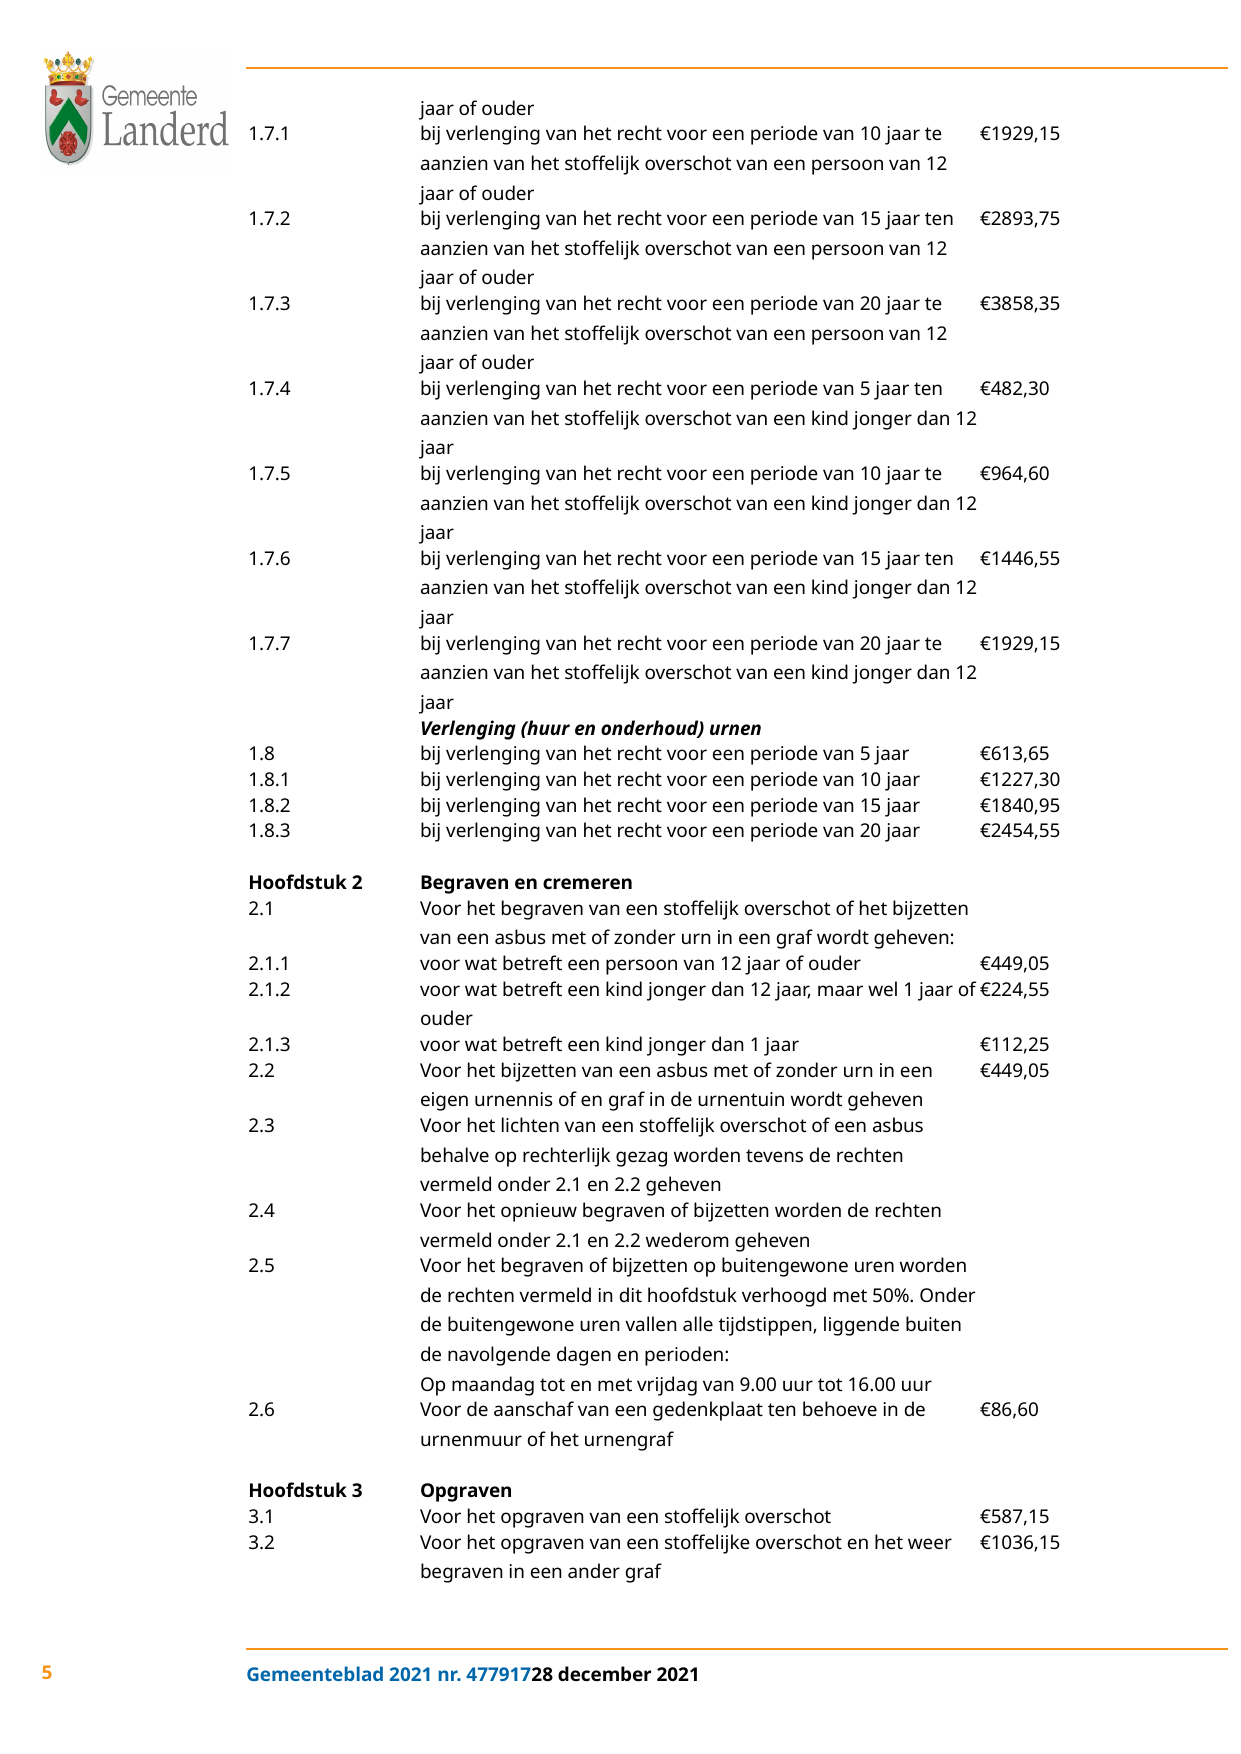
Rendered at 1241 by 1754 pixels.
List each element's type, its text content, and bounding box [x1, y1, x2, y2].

table_cell [420, 844, 980, 869]
table_cell [980, 844, 1152, 869]
table_cell 3.2 [248, 1529, 420, 1584]
table_cell jaar of ouder [420, 95, 980, 121]
table_cell 1.8.2 [248, 792, 420, 818]
table_cell 2.4 [248, 1197, 420, 1252]
table_cell 2.6 [248, 1397, 420, 1452]
table_cell bij verlenging van het recht voor een periode van 15 jaar ten aanzien van het stoffelijk overschot van een persoon van 12 jaar of ouder [420, 205, 980, 290]
table_cell 2.1.3 [248, 1031, 420, 1057]
table_cell bij verlenging van het recht voor een periode van 15 jaar [420, 792, 980, 818]
table_cell Opgraven [420, 1478, 980, 1503]
picture [41, 47, 231, 172]
table_cell €1036,15 [980, 1529, 1152, 1584]
table_cell €1840,95 [980, 792, 1152, 818]
table_cell €964,60 [980, 460, 1152, 545]
table_cell [980, 1253, 1152, 1397]
table_cell 2.1.2 [248, 976, 420, 1031]
table_cell [980, 869, 1152, 895]
table_cell voor wat betreft een persoon van 12 jaar of ouder [420, 950, 980, 976]
table_cell [980, 1452, 1152, 1478]
table_cell bij verlenging van het recht voor een periode van 20 jaar te aanzien van het stoffelijk overschot van een kind jonger dan 12 jaar [420, 630, 980, 715]
table_cell 2.2 [248, 1057, 420, 1112]
table_cell bij verlenging van het recht voor een periode van 20 jaar [420, 818, 980, 843]
table_cell €613,65 [980, 741, 1152, 766]
table_cell €1446,55 [980, 545, 1152, 630]
table_cell 2.1 [248, 895, 420, 950]
table_cell [248, 844, 420, 869]
table_cell 2.3 [248, 1112, 420, 1197]
table_cell €3858,35 [980, 290, 1152, 375]
table_cell Hoofdstuk 3 [248, 1478, 420, 1503]
table_cell [248, 95, 420, 121]
table_cell Voor het bijzetten van een asbus met of zonder urn in een eigen urnennis of en graf in de urnentuin wordt geheven [420, 1057, 980, 1112]
table_cell bij verlenging van het recht voor een periode van 5 jaar [420, 741, 980, 766]
table_cell €86,60 [980, 1397, 1152, 1452]
table_cell Voor het begraven of bijzetten op buitengewone uren worden de rechten vermeld in dit hoofdstuk verhoogd met 50%. Onder de buitengewone uren vallen alle tijdstippen, liggende buiten de navolgende dagen en perioden: Op maandag tot en met vrijdag van 9.00 uur tot 16.00 uur [420, 1253, 980, 1397]
table_cell Hoofdstuk 2 [248, 869, 420, 895]
table_cell 1.7.3 [248, 290, 420, 375]
table_cell €1227,30 [980, 766, 1152, 792]
table_cell bij verlenging van het recht voor een periode van 10 jaar te aanzien van het stoffelijk overschot van een kind jonger dan 12 jaar [420, 460, 980, 545]
table_cell [980, 1112, 1152, 1197]
table_cell 1.7.2 [248, 205, 420, 290]
table_cell voor wat betreft een kind jonger dan 12 jaar, maar wel 1 jaar of ouder [420, 976, 980, 1031]
table_cell bij verlenging van het recht voor een periode van 20 jaar te aanzien van het stoffelijk overschot van een persoon van 12 jaar of ouder [420, 290, 980, 375]
table_cell 2.1.1 [248, 950, 420, 976]
table_cell Voor de aanschaf van een gedenkplaat ten behoeve in de urnenmuur of het urnengraf [420, 1397, 980, 1452]
table_cell Voor het begraven van een stoffelijk overschot of het bijzetten van een asbus met of zonder urn in een graf wordt geheven: [420, 895, 980, 950]
table_cell Voor het opnieuw begraven of bijzetten worden de rechten vermeld onder 2.1 en 2.2 wederom geheven [420, 1197, 980, 1252]
table_cell 2.5 [248, 1253, 420, 1397]
table_cell voor wat betreft een kind jonger dan 1 jaar [420, 1031, 980, 1057]
table_cell 3.1 [248, 1503, 420, 1529]
table_cell Verlenging (huur en onderhoud) urnen [420, 715, 980, 741]
table_cell €587,15 [980, 1503, 1152, 1529]
table_cell €1929,15 [980, 630, 1152, 715]
table_cell €224,55 [980, 976, 1152, 1031]
table_cell [980, 1478, 1152, 1503]
table_cell 1.7.7 [248, 630, 420, 715]
table_cell [980, 1584, 1152, 1610]
table_cell [980, 895, 1152, 950]
table_cell €482,30 [980, 375, 1152, 460]
table_cell 1.7.6 [248, 545, 420, 630]
table_cell €449,05 [980, 950, 1152, 976]
table_cell 1.8.1 [248, 766, 420, 792]
table_cell Voor het opgraven van een stoffelijk overschot [420, 1503, 980, 1529]
table_cell 1.7.1 [248, 121, 420, 205]
table_cell €112,25 [980, 1031, 1152, 1057]
table_cell bij verlenging van het recht voor een periode van 15 jaar ten aanzien van het stoffelijk overschot van een kind jonger dan 12 jaar [420, 545, 980, 630]
table_cell bij verlenging van het recht voor een periode van 10 jaar [420, 766, 980, 792]
table_cell €2893,75 [980, 205, 1152, 290]
table_cell 1.7.5 [248, 460, 420, 545]
table_cell [248, 715, 420, 741]
table_cell [980, 1197, 1152, 1252]
table_cell [420, 1584, 980, 1610]
table_cell bij verlenging van het recht voor een periode van 10 jaar te aanzien van het stoffelijk overschot van een persoon van 12 jaar of ouder [420, 121, 980, 205]
table_cell Voor het lichten van een stoffelijk overschot of een asbus behalve op rechterlijk gezag worden tevens de rechten vermeld onder 2.1 en 2.2 geheven [420, 1112, 980, 1197]
table_cell [420, 1452, 980, 1478]
table_cell bij verlenging van het recht voor een periode van 5 jaar ten aanzien van het stoffelijk overschot van een kind jonger dan 12 jaar [420, 375, 980, 460]
table_cell 1.8.3 [248, 818, 420, 843]
table_cell Voor het opgraven van een stoffelijke overschot en het weer begraven in een ander graf [420, 1529, 980, 1584]
table_cell 1.8 [248, 741, 420, 766]
table_cell [248, 1584, 420, 1610]
table_cell €2454,55 [980, 818, 1152, 843]
table_cell €1929,15 [980, 121, 1152, 205]
table_cell [980, 715, 1152, 741]
table_cell [980, 95, 1152, 121]
table_cell €449,05 [980, 1057, 1152, 1112]
table_cell 1.7.4 [248, 375, 420, 460]
table_cell Begraven en cremeren [420, 869, 980, 895]
table_cell [248, 1452, 420, 1478]
